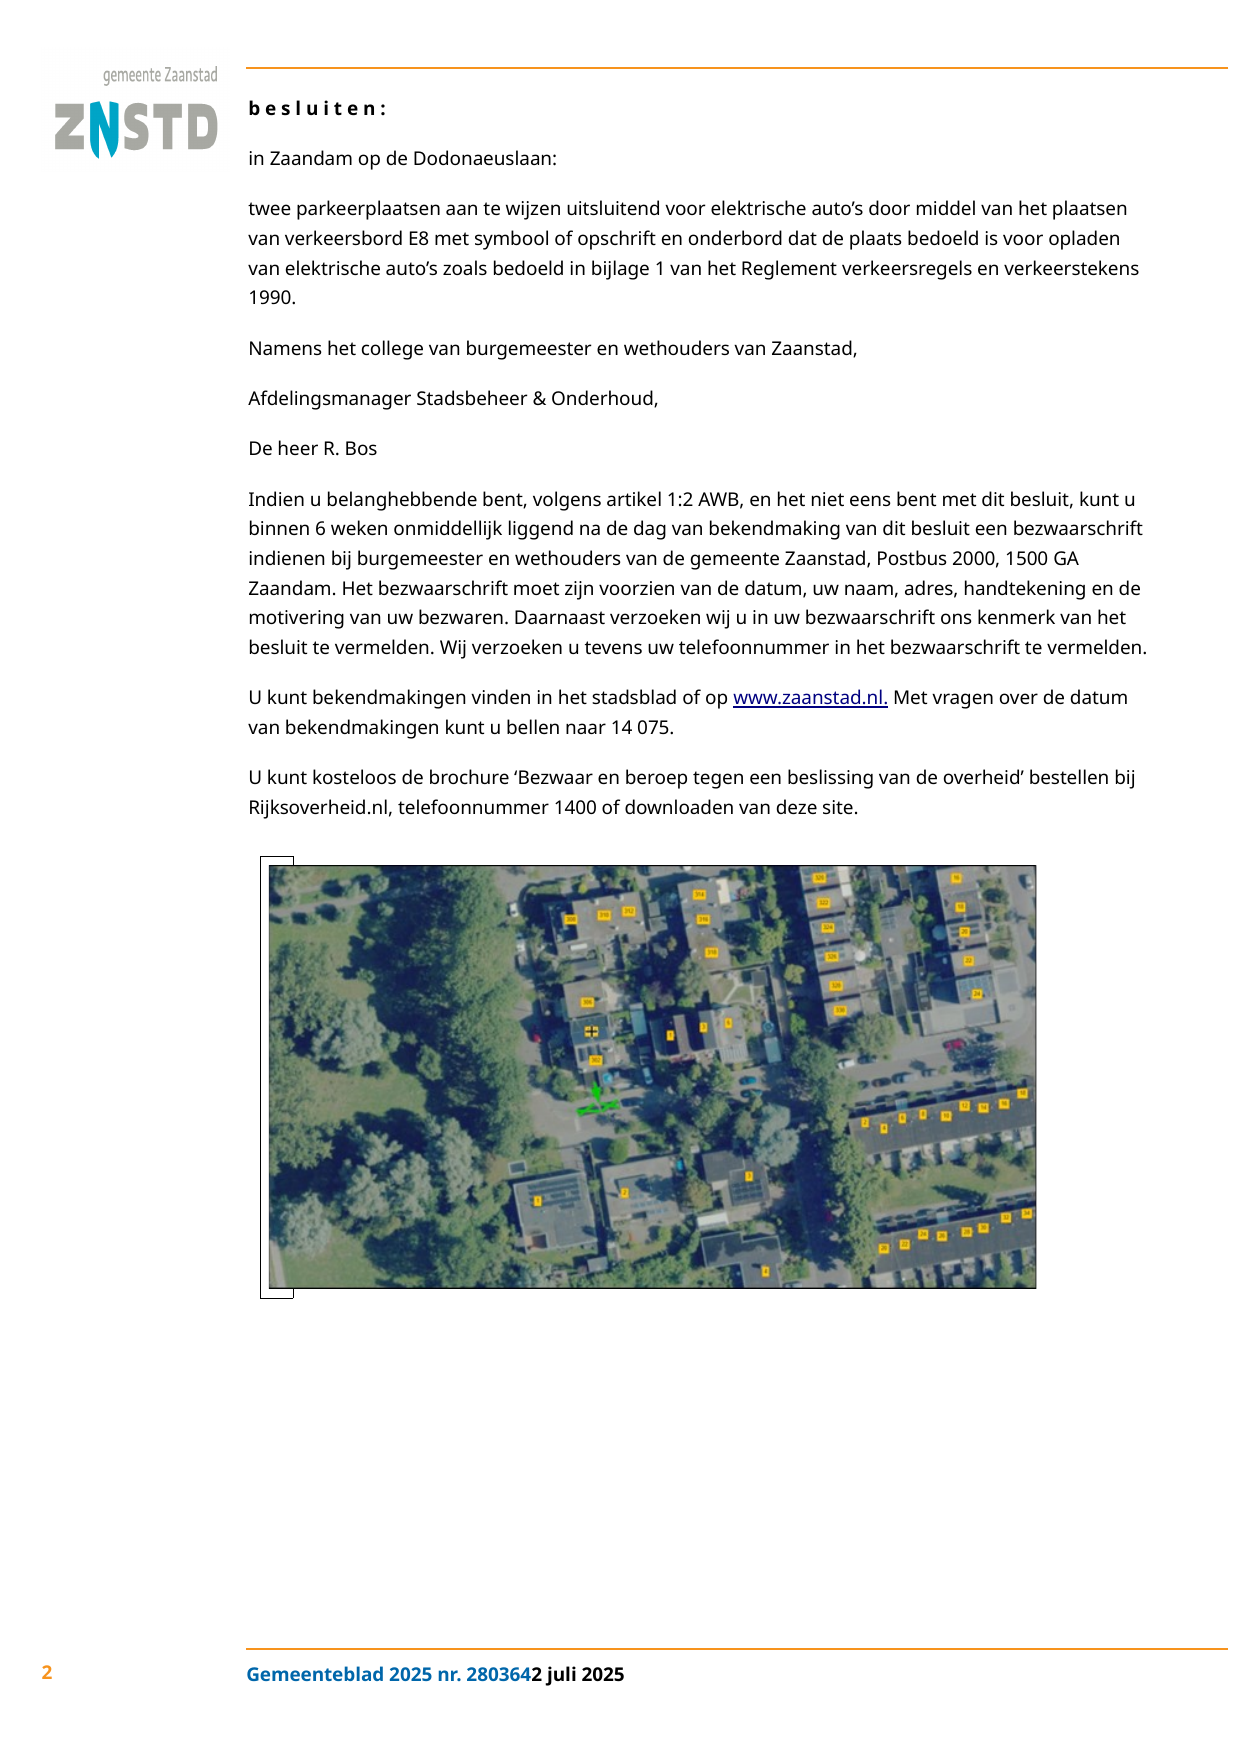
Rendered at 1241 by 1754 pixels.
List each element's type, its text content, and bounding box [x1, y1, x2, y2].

text Afdelingsmanager Stadsbeheer & Onderhoud, [248, 385, 1152, 411]
text b e s l u i t e n : [248, 95, 1152, 121]
picture [41, 47, 231, 172]
text De heer R. Bos [248, 436, 1152, 461]
text Namens het college van burgemeester en wethouders van Zaanstad, [248, 335, 1152, 361]
text in Zaandam op de Dodonaeuslaan: [248, 145, 1152, 171]
text U kunt kosteloos de brochure ‘Bezwaar en beroep tegen een beslissing van de overheid’ bestellen bij Rijksoverheid.nl, telefoonnummer 1400 of downloaden van deze site. [248, 764, 1152, 820]
text twee parkeerplaatsen aan te wijzen uitsluitend voor elektrische auto’s door middel van het plaatsen van verkeersbord E8 met symbool of opschrift en onderbord dat de plaats bedoeld is voor opladen van elektrische auto’s zoals bedoeld in bijlage 1 van het Reglement verkeersregels en verkeerstekens 1990. [248, 196, 1152, 310]
picture [268, 865, 1037, 1289]
text U kunt bekendmakingen vinden in het stadsblad of op www.zaanstad.nl. Met vragen over de datum van bekendmakingen kunt u bellen naar 14 075. [248, 684, 1152, 740]
text Indien u belanghebbende bent, volgens artikel 1:2 AWB, en het niet eens bent met dit besluit, kunt u binnen 6 weken onmiddellijk liggend na de dag van bekendmaking van dit besluit een bezwaarschrift indienen bij burgemeester en wethouders van de gemeente Zaanstad, Postbus 2000, 1500 GA Zaandam. Het bezwaarschrift moet zijn voorzien van de datum, uw naam, adres, handtekening en de motivering van uw bezwaren. Daarnaast verzoeken wij u in uw bezwaarschrift ons kenmerk van het besluit te vermelden. Wij verzoeken u tevens uw telefoonnummer in het bezwaarschrift te vermelden. [248, 486, 1152, 660]
